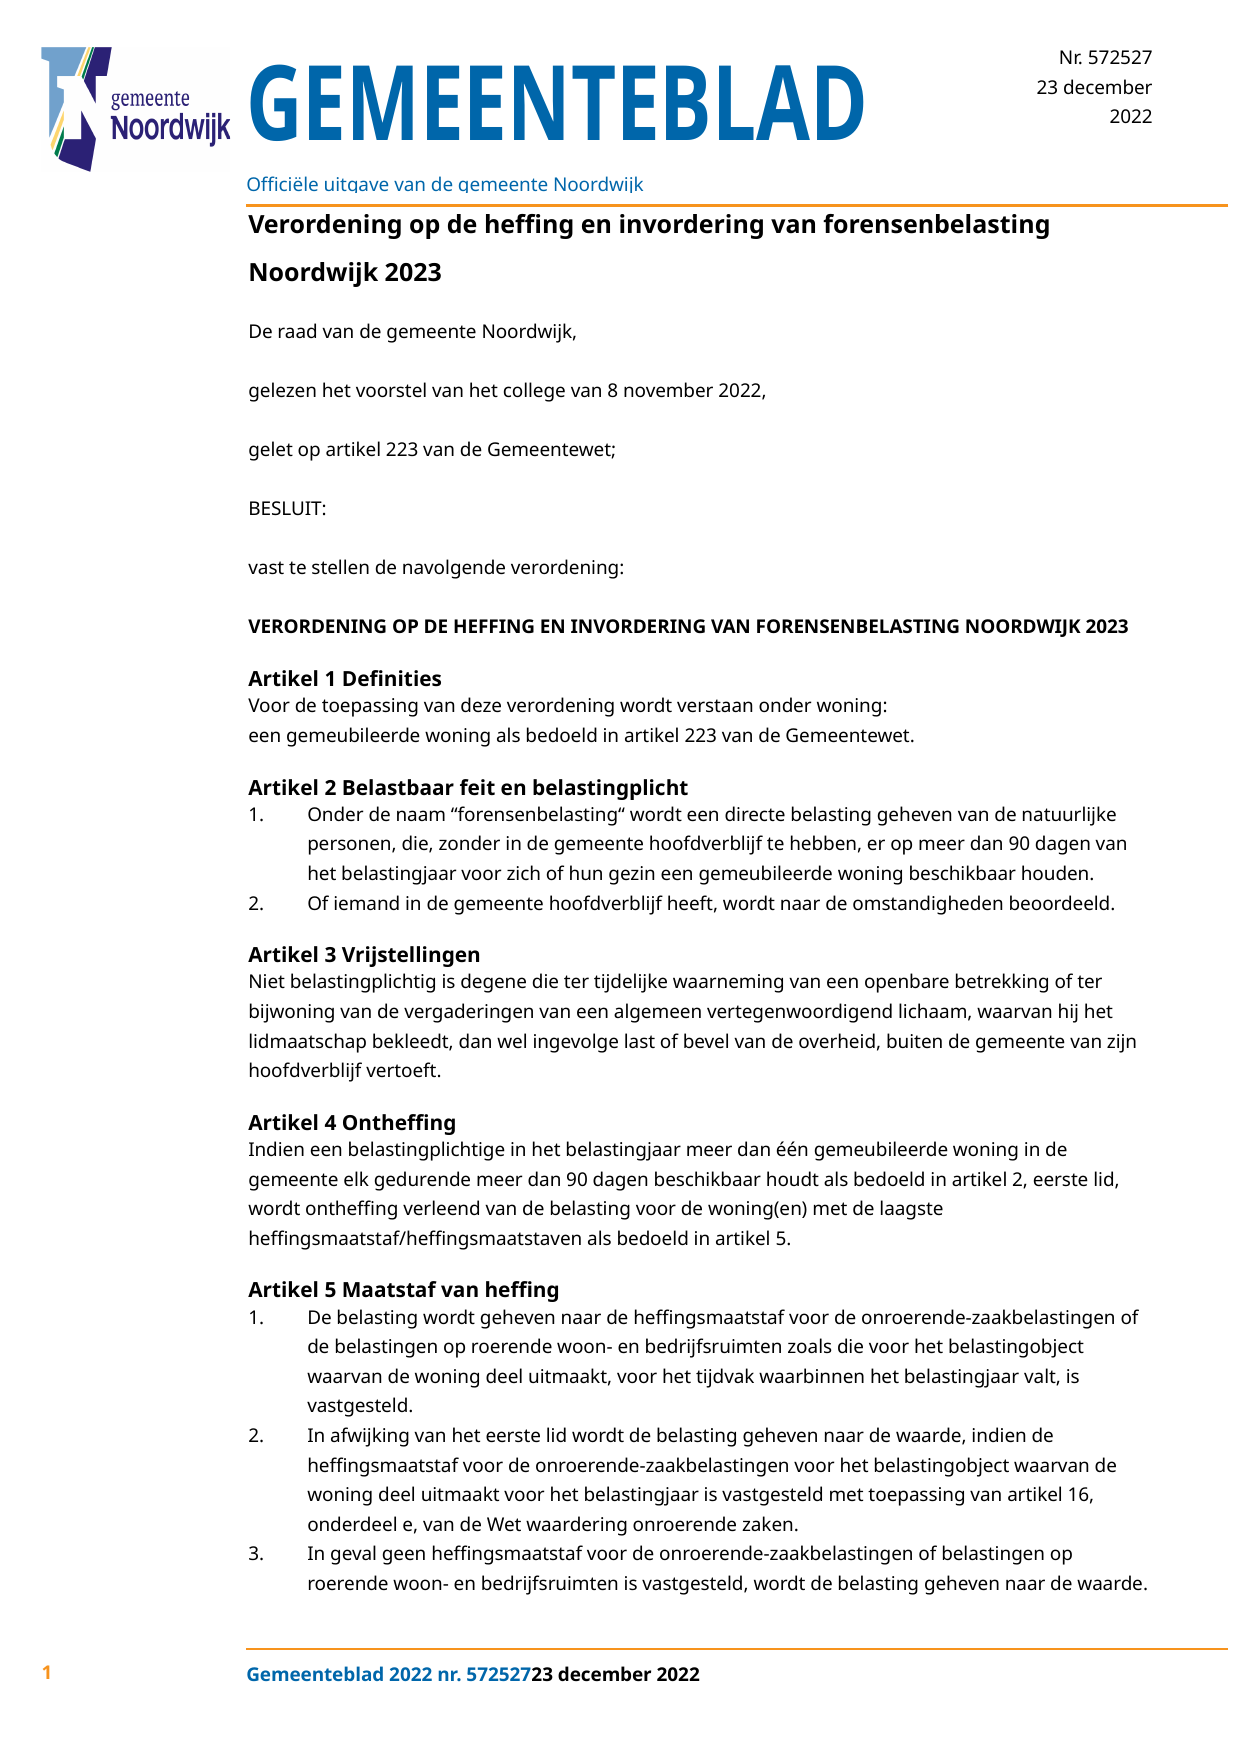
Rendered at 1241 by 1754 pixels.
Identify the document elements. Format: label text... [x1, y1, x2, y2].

text Artikel 4 Ontheffing [248, 1108, 1152, 1136]
text vast te stellen de navolgende verordening: [248, 554, 1152, 580]
text Verordening op de heffing en invordering van forensenbelasting Noordwijk 2023 [248, 207, 1152, 288]
text VERORDENING OP DE HEFFING EN INVORDERING VAN FORENSENBELASTING NOORDWIJK 2023 [248, 614, 1152, 639]
list Onder de naam “forensenbelasting“ wordt een directe belasting geheven van de natuurlijke personen, die, zonder in de gemeente hoofdverblijf te hebben, er op meer dan 90 dagen van het belastingjaar voor zich of hun gezin een gemeubileerde woning beschikbaar houden. [248, 801, 1152, 886]
list In geval geen heffingsmaatstaf voor de onroerende-zaakbelastingen of belastingen op roerende woon- en bedrijfsruimten is vastgesteld, wordt de belasting geheven naar de waarde. [248, 1541, 1152, 1596]
text BESLUIT: [248, 495, 1152, 521]
text Artikel 3 Vrijstellingen [248, 940, 1152, 969]
text Niet belastingplichtig is degene die ter tijdelijke waarneming van een openbare betrekking of ter bijwoning van de vergaderingen van een algemeen vertegenwoordigend lichaam, waarvan hij het lidmaatschap bekleedt, dan wel ingevolge last of bevel van de overheid, buiten de gemeente van zijn hoofdverblijf vertoeft. [248, 969, 1152, 1083]
text De raad van de gemeente Noordwijk, [248, 318, 1152, 344]
picture [41, 47, 231, 172]
list Of iemand in de gemeente hoofdverblijf heeft, wordt naar de omstandigheden beoordeeld. [248, 890, 1152, 916]
text gelezen het voorstel van het college van 8 november 2022, [248, 377, 1152, 403]
text Artikel 5 Maatstaf van heffing [248, 1275, 1152, 1304]
text een gemeubileerde woning als bedoeld in artikel 223 van de Gemeentewet. [248, 722, 1152, 748]
text Indien een belastingplichtige in het belastingjaar meer dan één gemeubileerde woning in de gemeente elk gedurende meer dan 90 dagen beschikbaar houdt als bedoeld in artikel 2, eerste lid, wordt ontheffing verleend van de belasting voor de woning(en) met de laagste heffingsmaatstaf/heffingsmaatstaven als bedoeld in artikel 5. [248, 1136, 1152, 1251]
text Artikel 1 Definities [248, 664, 1152, 693]
list In afwijking van het eerste lid wordt de belasting geheven naar de waarde, indien de heffingsmaatstaf voor de onroerende-zaakbelastingen voor het belastingobject waarvan de woning deel uitmaakt voor het belastingjaar is vastgesteld met toepassing van artikel 16, onderdeel e, van de Wet waardering onroerende zaken. [248, 1422, 1152, 1537]
text Artikel 2 Belastbaar feit en belastingplicht [248, 773, 1152, 801]
list De belasting wordt geheven naar de heffingsmaatstaf voor de onroerende-zaakbelastingen of de belastingen op roerende woon- en bedrijfsruimten zoals die voor het belastingobject waarvan de woning deel uitmaakt, voor het tijdvak waarbinnen het belastingjaar valt, is vastgesteld. [248, 1304, 1152, 1418]
text Voor de toepassing van deze verordening wordt verstaan onder woning: [248, 693, 1152, 718]
text gelet op artikel 223 van de Gemeentewet; [248, 436, 1152, 462]
